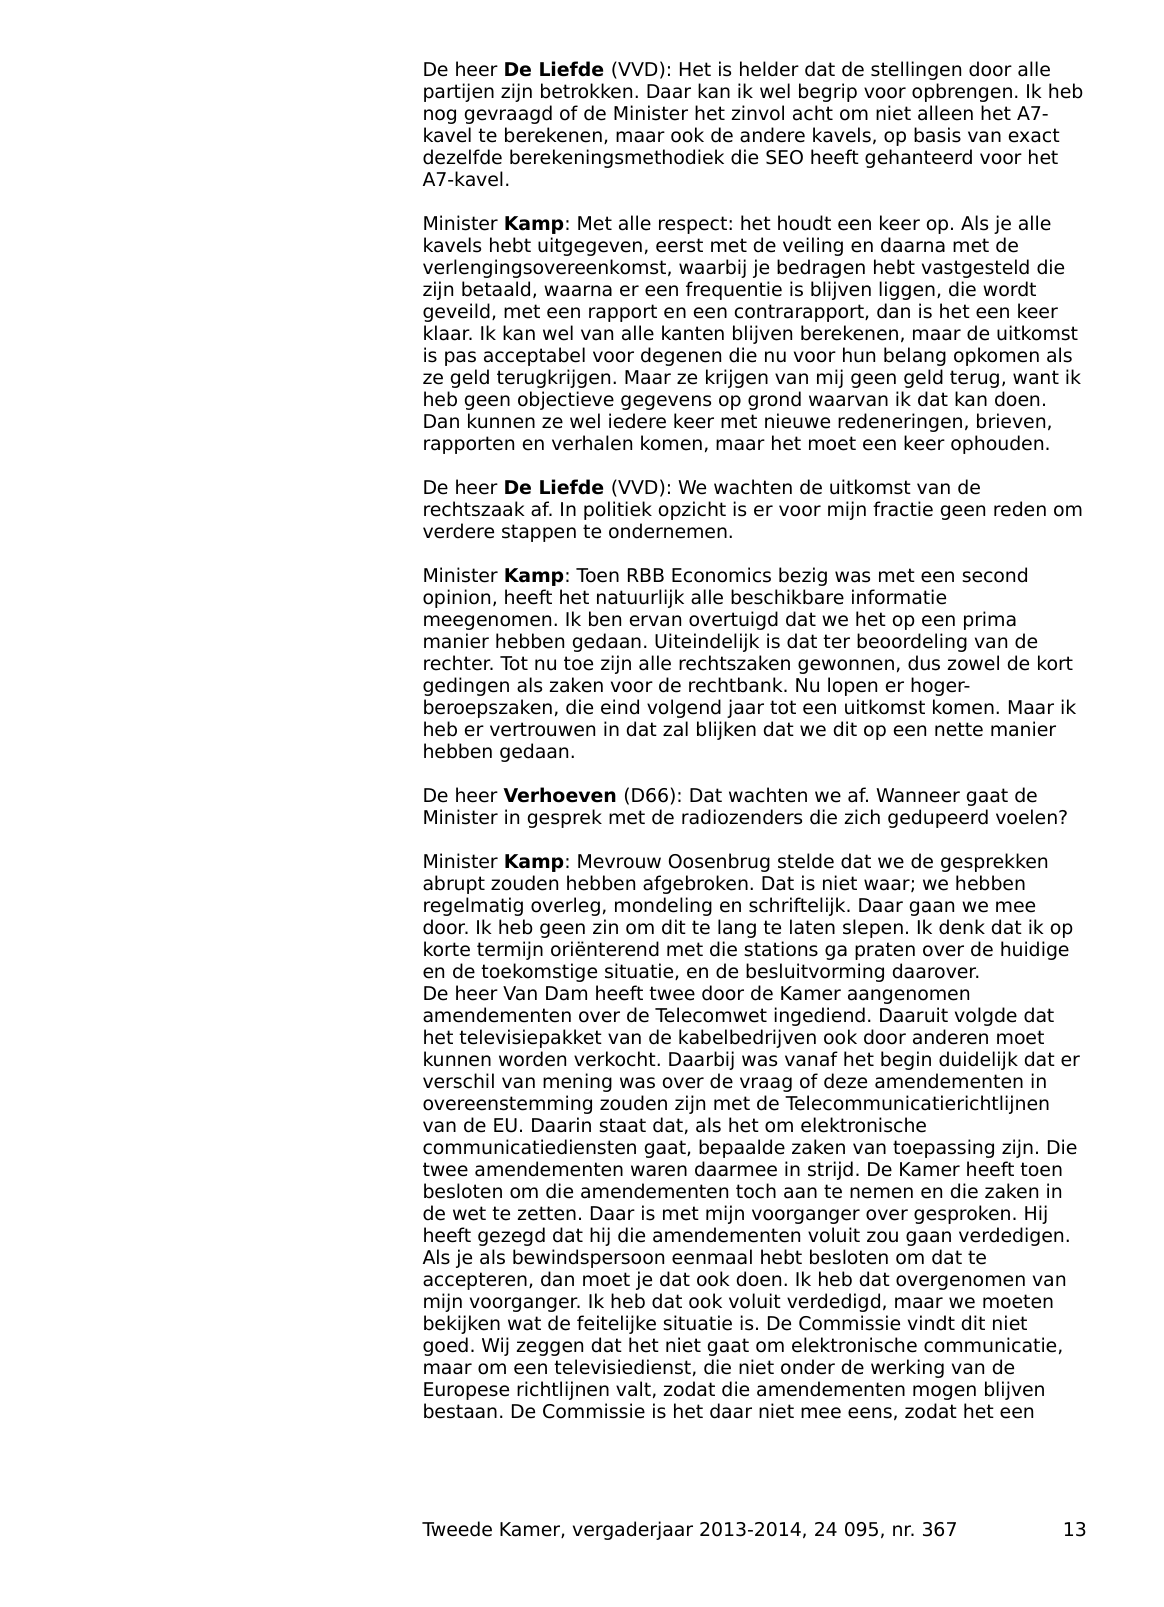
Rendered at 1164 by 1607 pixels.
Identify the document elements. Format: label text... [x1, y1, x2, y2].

text De heer De Liefde (VVD): We wachten de uitkomst van de rechtszaak af. In politiek opzicht is er voor mijn fractie geen reden om verdere stappen te ondernemen. [422, 477, 1087, 543]
text De heer Van Dam heeft twee door de Kamer aangenomen amendementen over de Telecomwet ingediend. Daaruit volgde dat het televisiepakket van de kabelbedrijven ook door anderen moet kunnen worden verkocht. Daarbij was vanaf het begin duidelijk dat er verschil van mening was over de vraag of deze amendementen in overeenstemming zouden zijn met de Telecommunicatierichtlijnen van de EU. Daarin staat dat, als het om elektronische communicatiediensten gaat, bepaalde zaken van toepassing zijn. Die twee amendementen waren daarmee in strijd. De Kamer heeft toen besloten om die amendementen toch aan te nemen en die zaken in de wet te zetten. Daar is met mijn voorganger over gesproken. Hij heeft gezegd dat hij die amendementen voluit zou gaan verdedigen. Als je als bewindspersoon eenmaal hebt besloten om dat te accepteren, dan moet je dat ook doen. Ik heb dat overgenomen van mijn voorganger. Ik heb dat ook voluit verdedigd, maar we moeten bekijken wat de feitelijke situatie is. De Commissie vindt dit niet goed. Wij zeggen dat het niet gaat om elektronische communicatie, maar om een televisiedienst, die niet onder de werking van de Europese richtlijnen valt, zodat die amendementen mogen blijven bestaan. De Commissie is het daar niet mee eens, zodat het een [422, 983, 1087, 1423]
text Minister Kamp: Mevrouw Oosenbrug stelde dat we de gesprekken abrupt zouden hebben afgebroken. Dat is niet waar; we hebben regelmatig overleg, mondeling en schriftelijk. Daar gaan we mee door. Ik heb geen zin om dit te lang te laten slepen. Ik denk dat ik op korte termijn oriënterend met die stations ga praten over de huidige en de toekomstige situatie, en de besluitvorming daarover. [422, 851, 1087, 983]
text Minister Kamp: Met alle respect: het houdt een keer op. Als je alle kavels hebt uitgegeven, eerst met de veiling en daarna met de verlengingsovereenkomst, waarbij je bedragen hebt vastgesteld die zijn betaald, waarna er een frequentie is blijven liggen, die wordt geveild, met een rapport en een contrarapport, dan is het een keer klaar. Ik kan wel van alle kanten blijven berekenen, maar de uitkomst is pas acceptabel voor degenen die nu voor hun belang opkomen als ze geld terugkrijgen. Maar ze krijgen van mij geen geld terug, want ik heb geen objectieve gegevens op grond waarvan ik dat kan doen. Dan kunnen ze wel iedere keer met nieuwe redeneringen, brieven, rapporten en verhalen komen, maar het moet een keer ophouden. [422, 213, 1087, 455]
text De heer Verhoeven (D66): Dat wachten we af. Wanneer gaat de Minister in gesprek met de radiozenders die zich gedupeerd voelen? [422, 785, 1087, 829]
text De heer De Liefde (VVD): Het is helder dat de stellingen door alle partijen zijn betrokken. Daar kan ik wel begrip voor opbrengen. Ik heb nog gevraagd of de Minister het zinvol acht om niet alleen het A7-kavel te berekenen, maar ook de andere kavels, op basis van exact dezelfde berekeningsmethodiek die SEO heeft gehanteerd voor het A7-kavel. [422, 59, 1087, 191]
text Minister Kamp: Toen RBB Economics bezig was met een second opinion, heeft het natuurlijk alle beschikbare informatie meegenomen. Ik ben ervan overtuigd dat we het op een prima manier hebben gedaan. Uiteindelijk is dat ter beoordeling van de rechter. Tot nu toe zijn alle rechtszaken gewonnen, dus zowel de kort gedingen als zaken voor de rechtbank. Nu lopen er hoger-beroepszaken, die eind volgend jaar tot een uitkomst komen. Maar ik heb er vertrouwen in dat zal blijken dat we dit op een nette manier hebben gedaan. [422, 565, 1087, 763]
